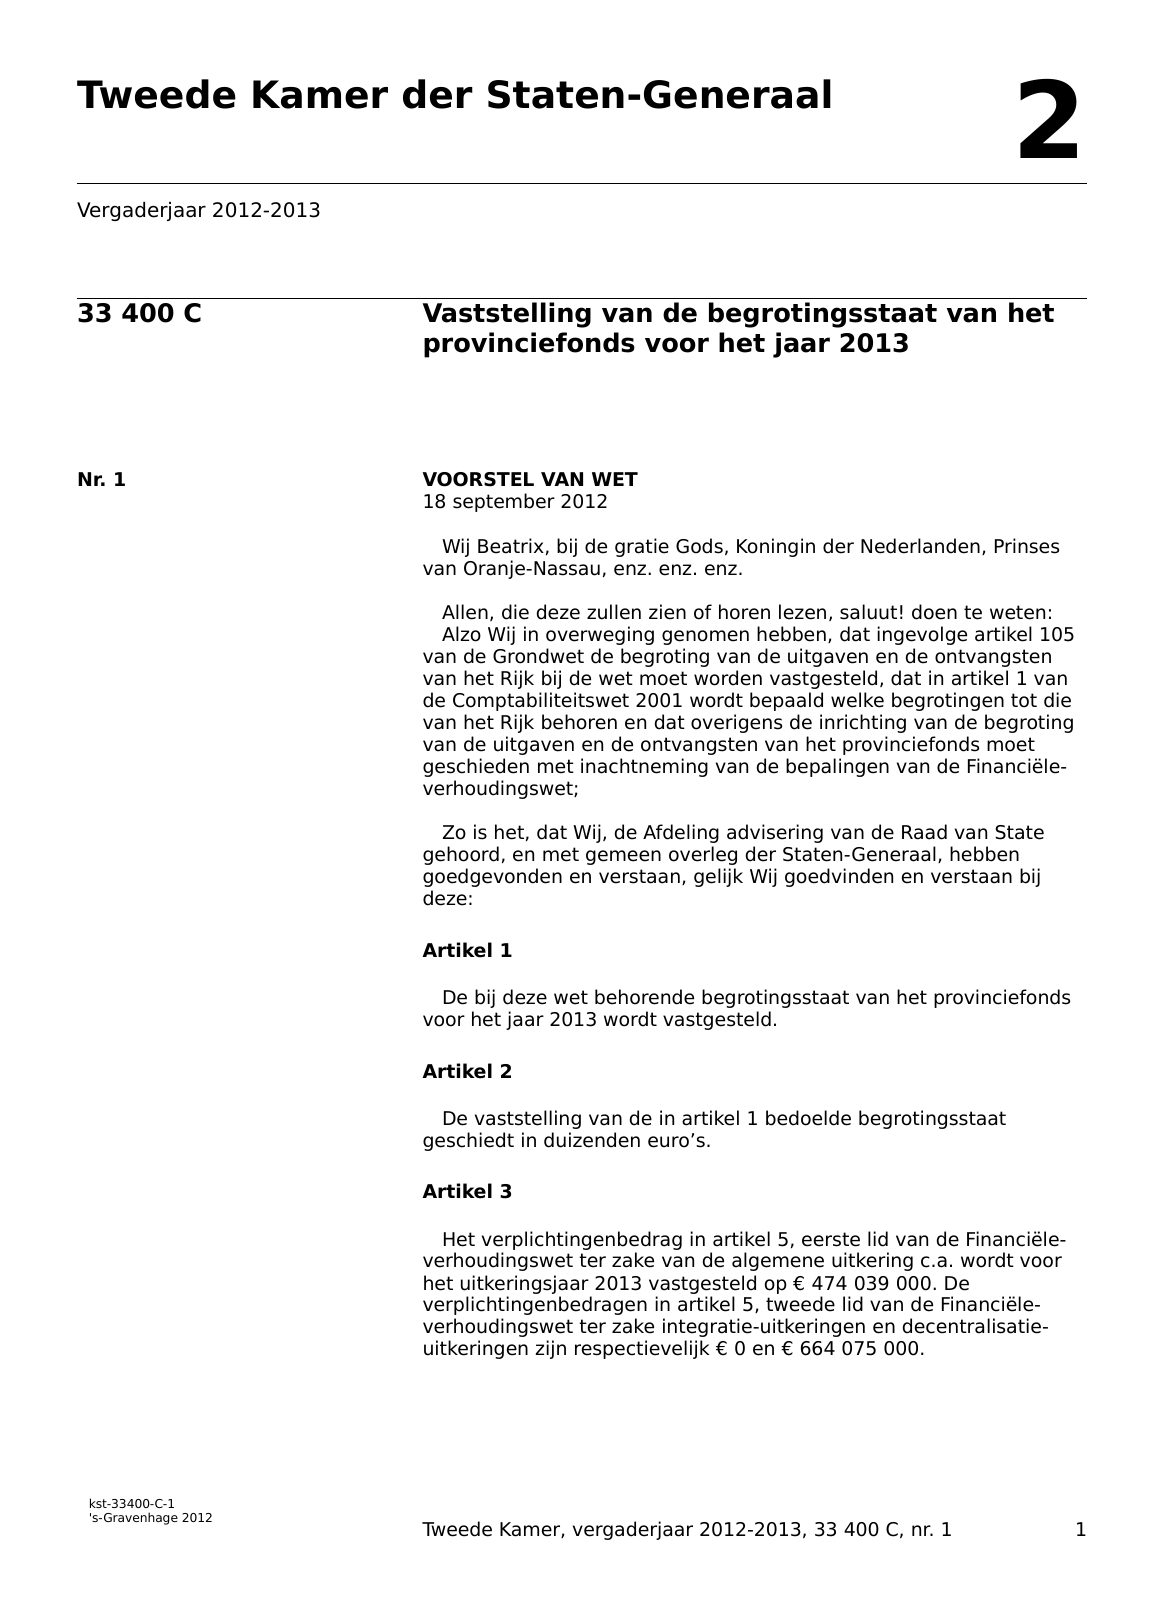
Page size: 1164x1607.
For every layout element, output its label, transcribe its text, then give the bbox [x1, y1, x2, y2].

text De vaststelling van de in artikel 1 bedoelde begrotingsstaat geschiedt in duizenden euro’s. [422, 1107, 1087, 1151]
text De bij deze wet behorende begrotingsstaat van het provinciefonds voor het jaar 2013 wordt vastgesteld. [422, 987, 1087, 1031]
subtitle Artikel 1 [422, 939, 1087, 962]
text Wij Beatrix, bij de gratie Gods, Koningin der Nederlanden, Prinses van Oranje-Nassau, enz. enz. enz. [422, 536, 1087, 579]
table_cell Vergaderjaar 2012-2013 [77, 184, 1087, 298]
subtitle Artikel 2 [422, 1061, 1087, 1082]
table_header Tweede Kamer der Staten-Generaal [77, 59, 886, 183]
subtitle 33 400 C Vaststelling van de begrotingsstaat van het provinciefonds voor het jaar 2013 [77, 299, 1087, 358]
subtitle Artikel 3 [422, 1181, 1087, 1203]
text Het verplichtingenbedrag in artikel 5, eerste lid van de Financiële-verhoudingswet ter zake van de algemene uitkering c.a. wordt voor het uitkeringsjaar 2013 vastgesteld op € 474 039 000. De verplichtingenbedragen in artikel 5, tweede lid van de Financiële-verhoudingswet ter zake integratie-uitkeringen en decentralisatie-uitkeringen zijn respectievelijk € 0 en € 664 075 000. [422, 1228, 1087, 1360]
text 's-Gravenhage 2012 [88, 1511, 323, 1525]
text 18 september 2012 [422, 491, 1087, 513]
text Alzo Wij in overweging genomen hebben, dat ingevolge artikel 105 van de Grondwet de begroting van de uitgaven en de ontvangsten van het Rijk bij de wet moet worden vastgesteld, dat in artikel 1 van de Comptabiliteitswet 2001 wordt bepaald welke begrotingen tot die van het Rijk behoren en dat overigens de inrichting van de begroting van de uitgaven en de ontvangsten van het provinciefonds moet geschieden met inachtneming van de bepalingen van de Financiële-verhoudingswet; [422, 624, 1087, 799]
table_header 2 [886, 59, 1087, 183]
text Zo is het, dat Wij, de Afdeling advisering van de Raad van State gehoord, en met gemeen overleg der Staten-Generaal, hebben goedgevonden en verstaan, gelijk Wij goedvinden en verstaan bij deze: [422, 822, 1087, 909]
text kst-33400-C-1 [88, 1497, 323, 1511]
subtitle Nr. 1 VOORSTEL VAN WET [77, 469, 1087, 491]
text Allen, die deze zullen zien of horen lezen, saluut! doen te weten: [422, 602, 1087, 624]
